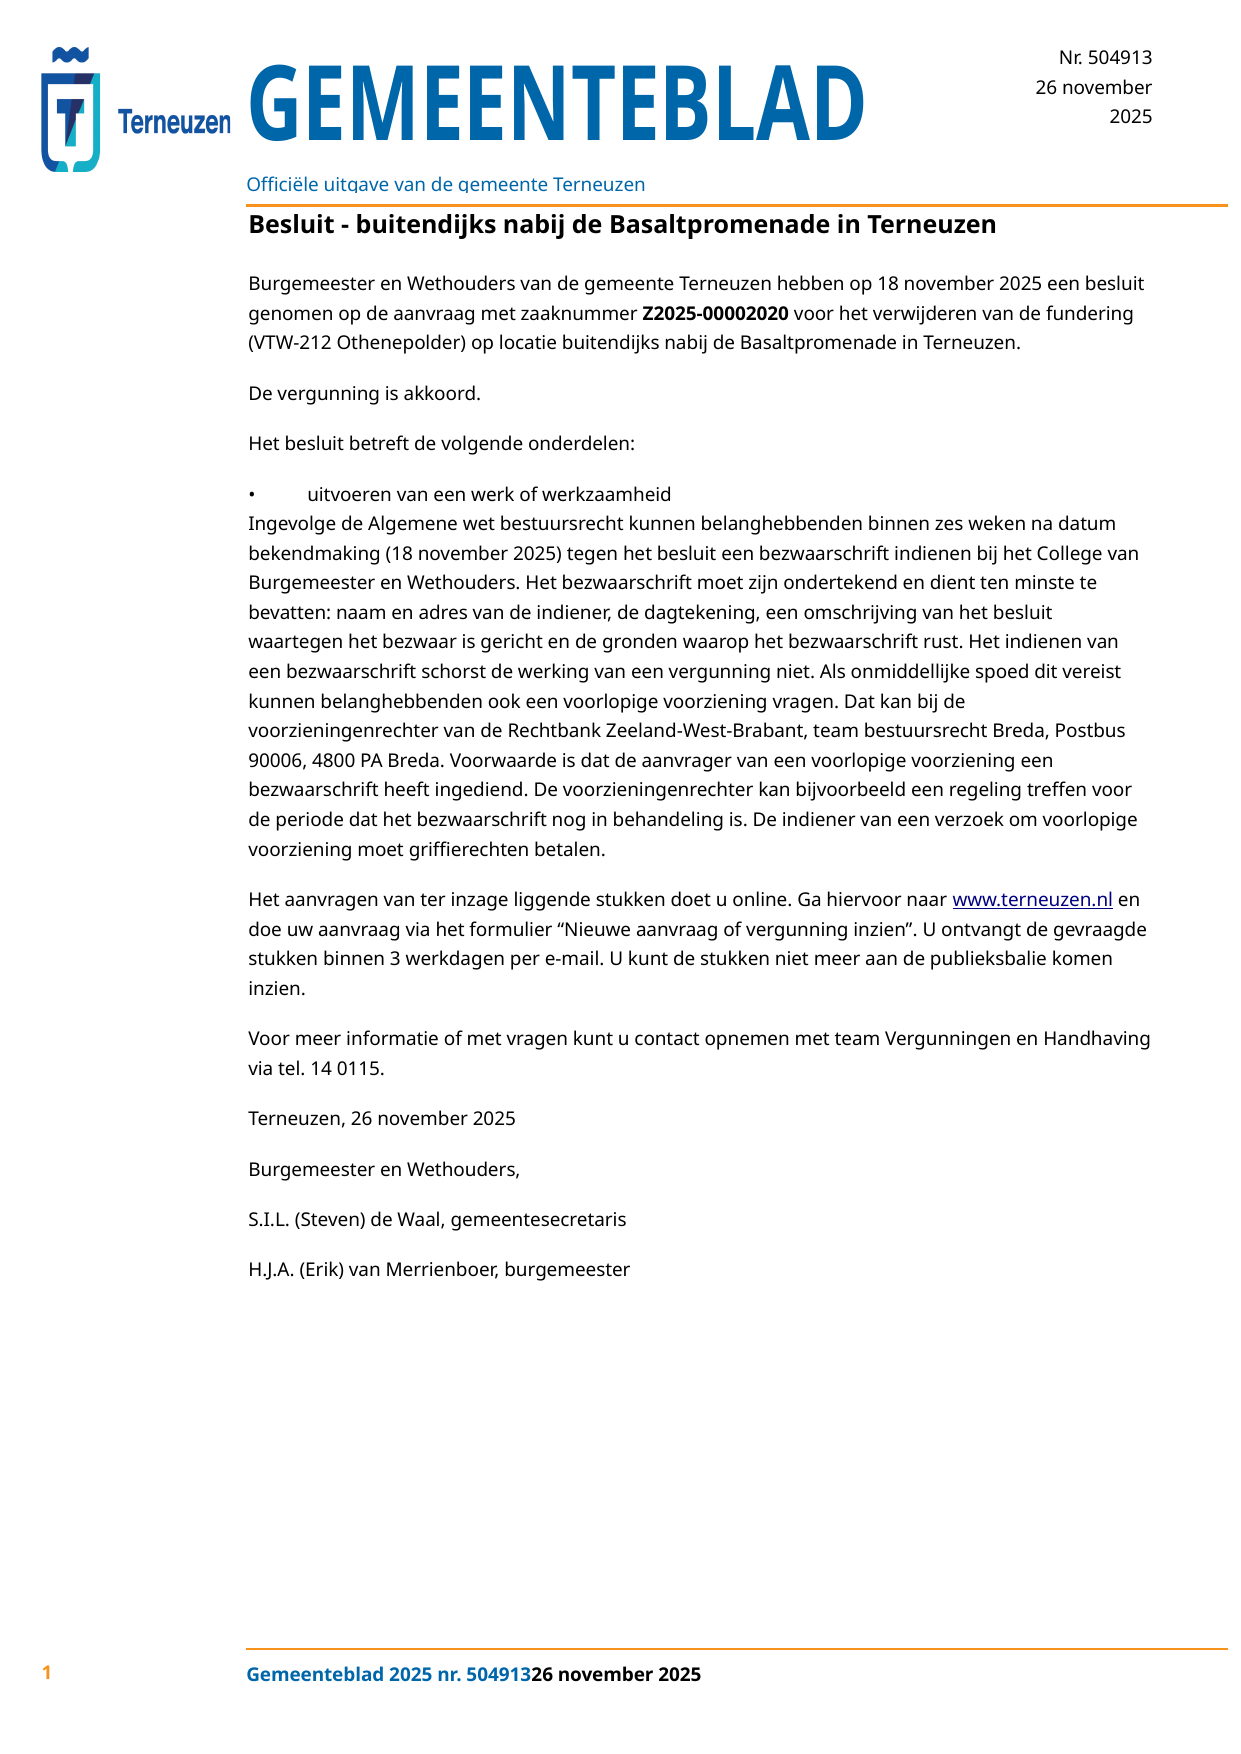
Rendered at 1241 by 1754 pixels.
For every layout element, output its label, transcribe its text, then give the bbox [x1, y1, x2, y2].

text Terneuzen, 26 november 2025 [248, 1105, 1152, 1131]
text De vergunning is akkoord. [248, 380, 1152, 406]
text Burgemeester en Wethouders van de gemeente Terneuzen hebben op 18 november 2025 een besluit genomen op de aanvraag met zaaknummer Z2025-00002020 voor het verwijderen van de fundering (VTW-212 Othenepolder) op locatie buitendijks nabij de Basaltpromenade in Terneuzen. [248, 270, 1152, 355]
text Besluit - buitendijks nabij de Basaltpromenade in Terneuzen [248, 207, 1152, 241]
picture [41, 47, 231, 172]
text Burgemeester en Wethouders, [248, 1156, 1152, 1181]
text Het besluit betreft de volgende onderdelen: [248, 430, 1152, 456]
text S.I.L. (Steven) de Waal, gemeentesecretaris [248, 1206, 1152, 1232]
text Ingevolge de Algemene wet bestuursrecht kunnen belanghebbenden binnen zes weken na datum bekendmaking (18 november 2025) tegen het besluit een bezwaarschrift indienen bij het College van Burgemeester en Wethouders. Het bezwaarschrift moet zijn ondertekend en dient ten minste te bevatten: naam en adres van de indiener, de dagtekening, een omschrijving van het besluit waartegen het bezwaar is gericht en de gronden waarop het bezwaarschrift rust. Het indienen van een bezwaarschrift schorst de werking van een vergunning niet. Als onmiddellijke spoed dit vereist kunnen belanghebbenden ook een voorlopige voorziening vragen. Dat kan bij de voorzieningenrechter van de Rechtbank Zeeland-West-Brabant, team bestuursrecht Breda, Postbus 90006, 4800 PA Breda. Voorwaarde is dat de aanvrager van een voorlopige voorziening een bezwaarschrift heeft ingediend. De voorzieningenrechter kan bijvoorbeeld een regeling treffen voor de periode dat het bezwaarschrift nog in behandeling is. De indiener van een verzoek om voorlopige voorziening moet griffierechten betalen. [248, 510, 1152, 861]
list uitvoeren van een werk of werkzaamheid [248, 481, 1152, 506]
text Voor meer informatie of met vragen kunt u contact opnemen met team Vergunningen en Handhaving via tel. 14 0115. [248, 1025, 1152, 1081]
text Het aanvragen van ter inzage liggende stukken doet u online. Ga hiervoor naar www.terneuzen.nl en doe uw aanvraag via het formulier “Nieuwe aanvraag of vergunning inzien”. U ontvangt de gevraagde stukken binnen 3 werkdagen per e-mail. U kunt de stukken niet meer aan de publieksbalie komen inzien. [248, 886, 1152, 1001]
text H.J.A. (Erik) van Merrienboer, burgemeester [248, 1257, 1152, 1282]
